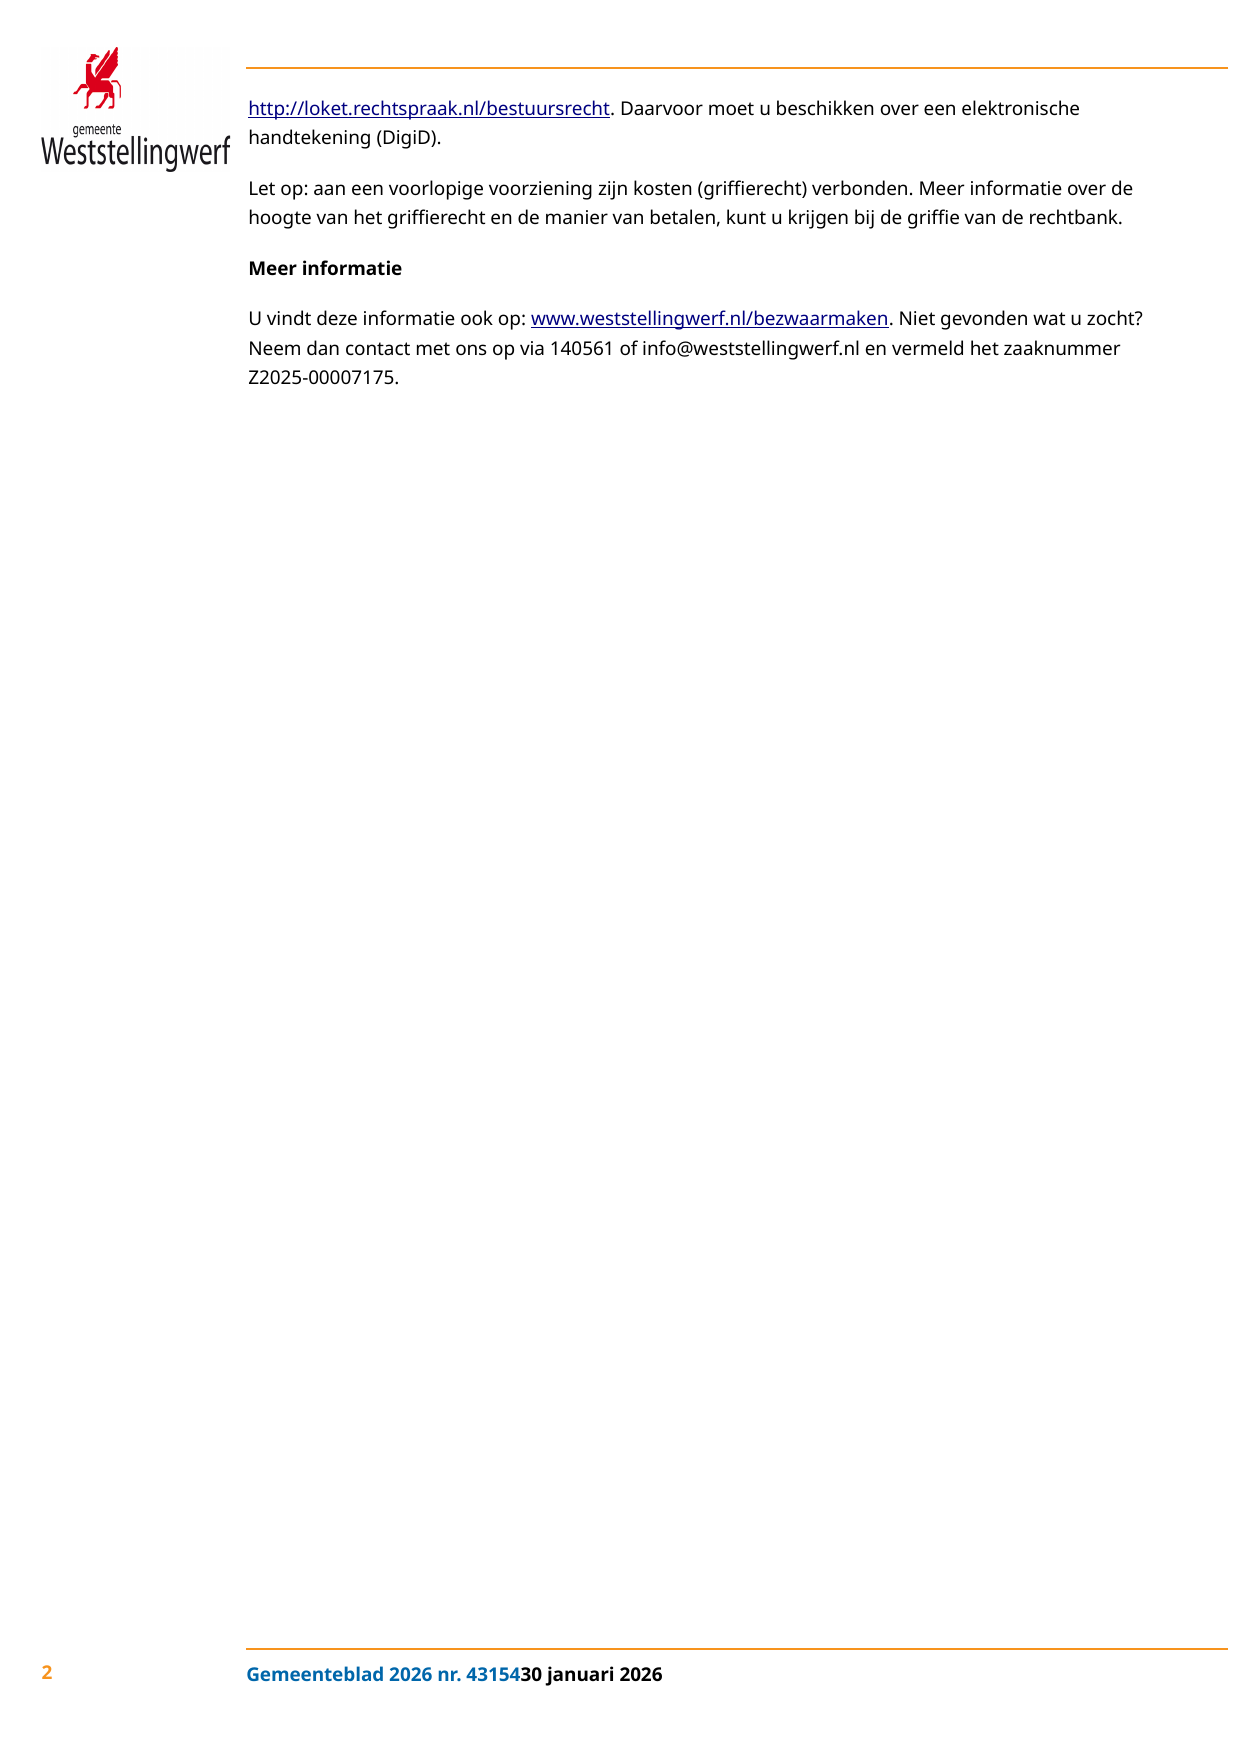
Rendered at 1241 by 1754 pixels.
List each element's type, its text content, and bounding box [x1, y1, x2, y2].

text Meer informatie [248, 255, 1152, 281]
picture [41, 47, 231, 172]
text http://loket.rechtspraak.nl/bestuursrecht. Daarvoor moet u beschikken over een elektronische handtekening (DigiD). [248, 95, 1152, 150]
text U vindt deze informatie ook op: www.weststellingwerf.nl/bezwaarmaken. Niet gevonden wat u zocht? Neem dan contact met ons op via 140561 of info@weststellingwerf.nl en vermeld het zaaknummer Z2025-00007175. [248, 305, 1152, 390]
text Let op: aan een voorlopige voorziening zijn kosten (griffierecht) verbonden. Meer informatie over de hoogte van het griffierecht en de manier van betalen, kunt u krijgen bij de griffie van de rechtbank. [248, 175, 1152, 230]
